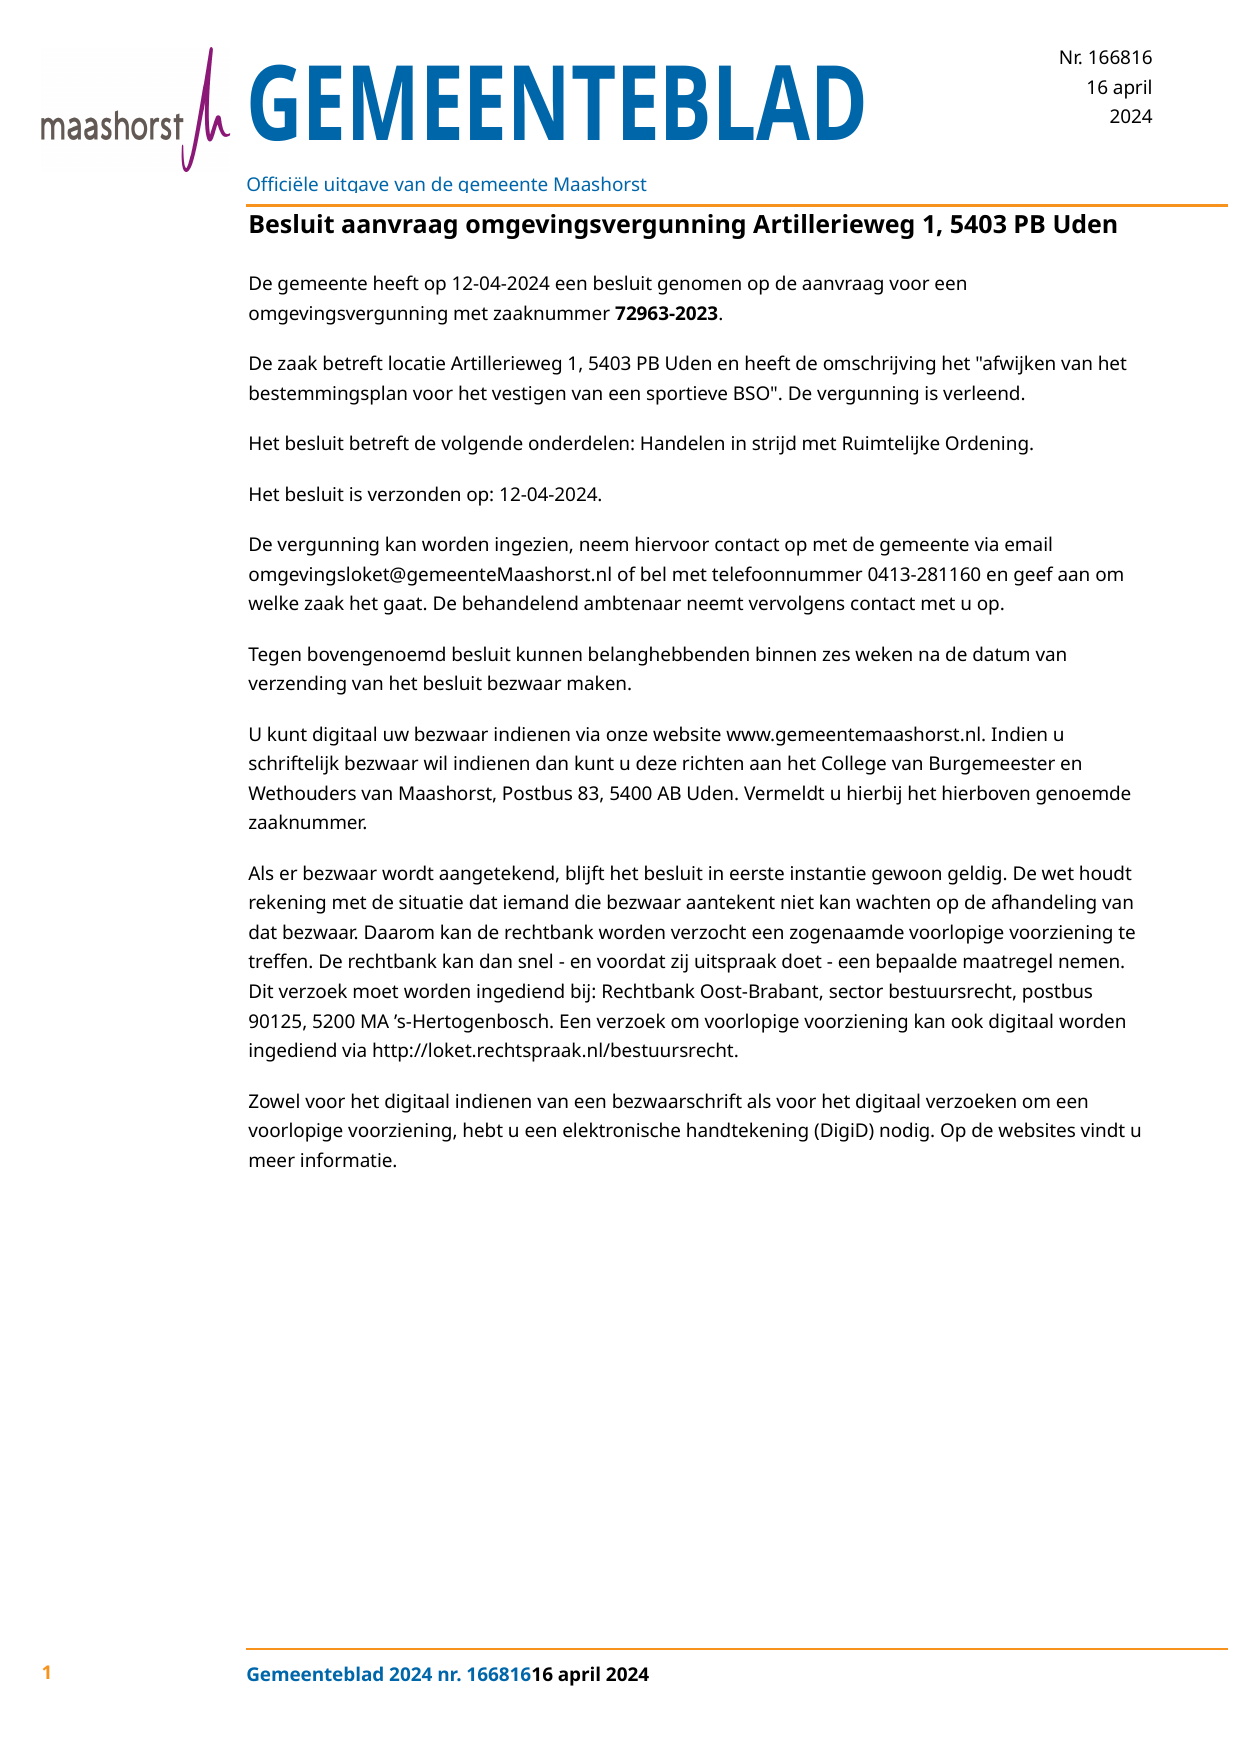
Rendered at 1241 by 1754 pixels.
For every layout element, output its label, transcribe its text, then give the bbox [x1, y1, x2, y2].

text Het besluit is verzonden op: 12-04-2024. [248, 481, 1152, 506]
picture [41, 47, 231, 172]
text Besluit aanvraag omgevingsvergunning Artillerieweg 1, 5403 PB Uden [248, 207, 1152, 241]
text Zowel voor het digitaal indienen van een bezwaarschrift als voor het digitaal verzoeken om een voorlopige voorziening, hebt u een elektronische handtekening (DigiD) nodig. Op de websites vindt u meer informatie. [248, 1088, 1152, 1173]
text Tegen bovengenoemd besluit kunnen belanghebbenden binnen zes weken na de datum van verzending van het besluit bezwaar maken. [248, 641, 1152, 696]
text De zaak betreft locatie Artillerieweg 1, 5403 PB Uden en heeft de omschrijving het "afwijken van het bestemmingsplan voor het vestigen van een sportieve BSO". De vergunning is verleend. [248, 350, 1152, 406]
text U kunt digitaal uw bezwaar indienen via onze website www.gemeentemaashorst.nl. Indien u schriftelijk bezwaar wil indienen dan kunt u deze richten aan het College van Burgemeester en Wethouders van Maashorst, Postbus 83, 5400 AB Uden. Vermeldt u hierbij het hierboven genoemde zaaknummer. [248, 721, 1152, 835]
text De gemeente heeft op 12-04-2024 een besluit genomen op de aanvraag voor een omgevingsvergunning met zaaknummer 72963-2023. [248, 270, 1152, 326]
text Het besluit betreft de volgende onderdelen: Handelen in strijd met Ruimtelijke Ordening. [248, 430, 1152, 456]
text Als er bezwaar wordt aangetekend, blijft het besluit in eerste instantie gewoon geldig. De wet houdt rekening met de situatie dat iemand die bezwaar aantekent niet kan wachten op de afhandeling van dat bezwaar. Daarom kan de rechtbank worden verzocht een zogenaamde voorlopige voorziening te treffen. De rechtbank kan dan snel - en voordat zij uitspraak doet - een bepaalde maatregel nemen. Dit verzoek moet worden ingediend bij: Rechtbank Oost-Brabant, sector bestuursrecht, postbus 90125, 5200 MA ’s-Hertogenbosch. Een verzoek om voorlopige voorziening kan ook digitaal worden ingediend via http://loket.rechtspraak.nl/bestuursrecht. [248, 860, 1152, 1063]
text De vergunning kan worden ingezien, neem hiervoor contact op met de gemeente via email omgevingsloket@gemeenteMaashorst.nl of bel met telefoonnummer 0413-281160 en geef aan om welke zaak het gaat. De behandelend ambtenaar neemt vervolgens contact met u op. [248, 531, 1152, 616]
